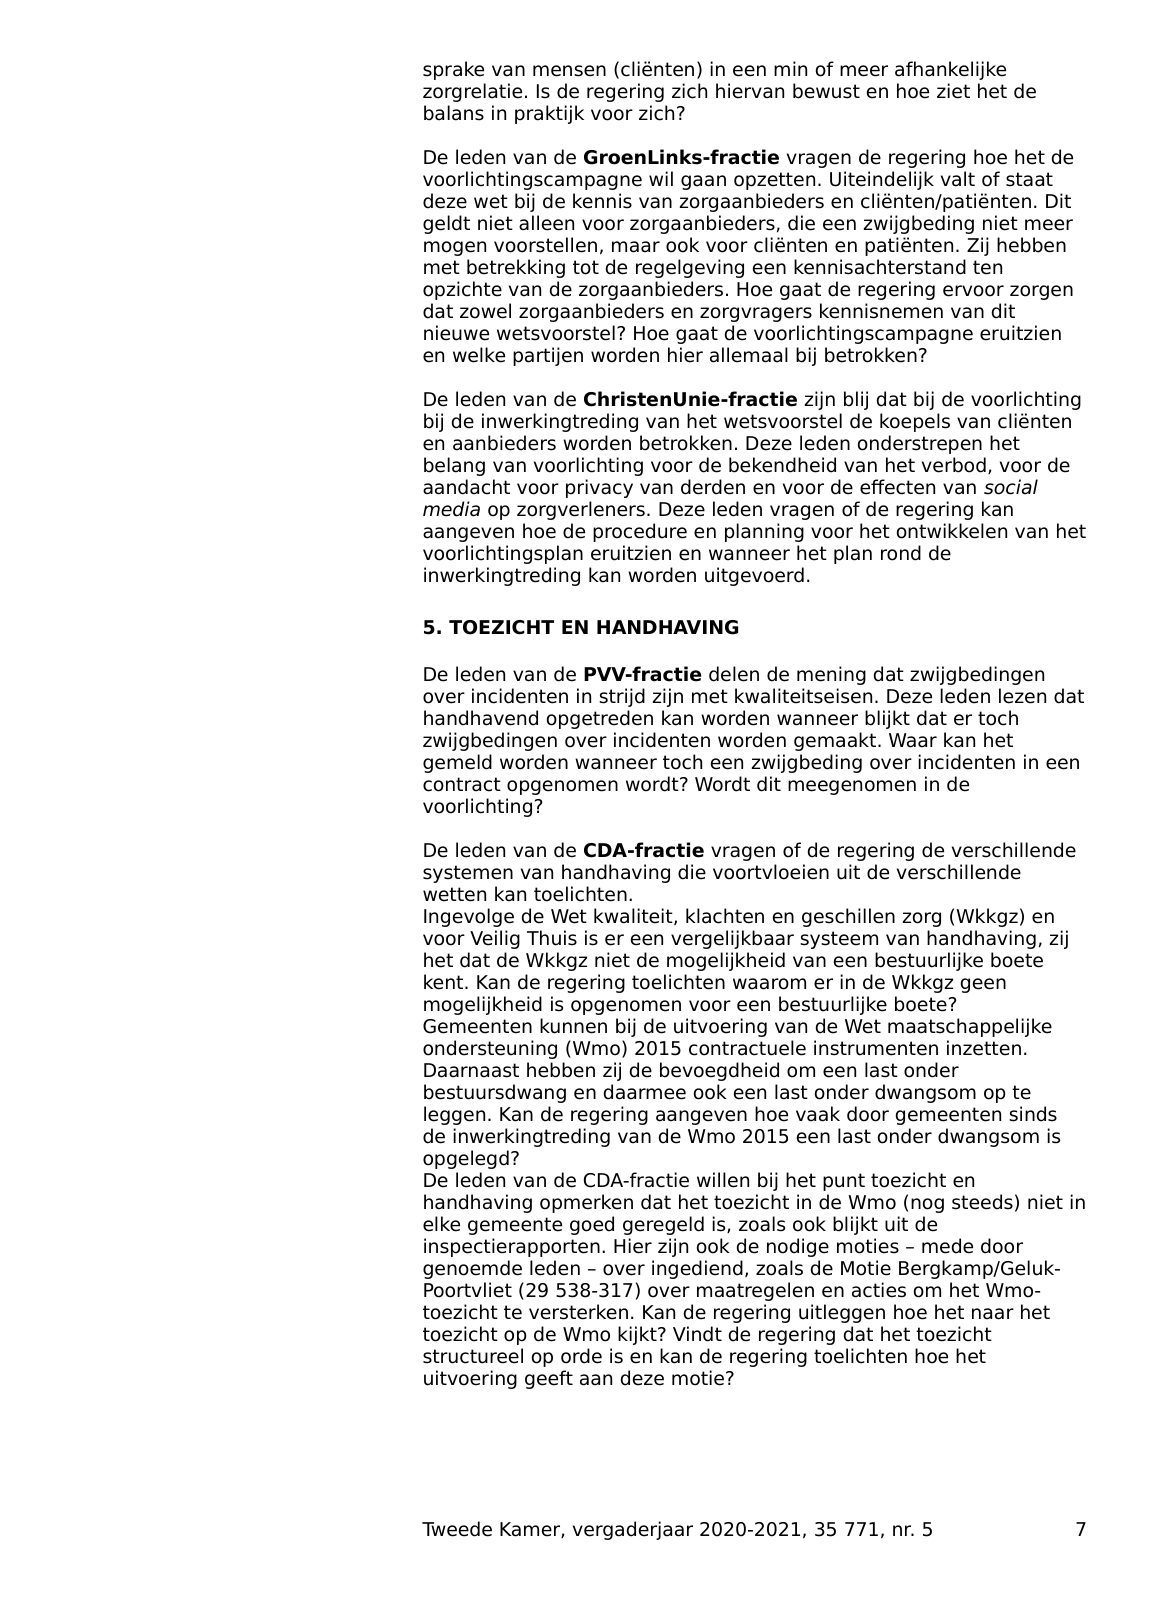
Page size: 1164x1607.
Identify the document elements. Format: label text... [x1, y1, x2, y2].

text Ingevolge de Wet kwaliteit, klachten en geschillen zorg (Wkkgz) en voor Veilig Thuis is er een vergelijkbaar systeem van handhaving, zij het dat de Wkkgz niet de mogelijkheid van een bestuurlijke boete kent. Kan de regering toelichten waarom er in de Wkkgz geen mogelijkheid is opgenomen voor een bestuurlijke boete? [422, 906, 1087, 1016]
text Gemeenten kunnen bij de uitvoering van de Wet maatschappelijke ondersteuning (Wmo) 2015 contractuele instrumenten inzetten. Daarnaast hebben zij de bevoegdheid om een last onder bestuursdwang en daarmee ook een last onder dwangsom op te leggen. Kan de regering aangeven hoe vaak door gemeenten sinds de inwerkingtreding van de Wmo 2015 een last onder dwangsom is opgelegd? [422, 1016, 1087, 1170]
subtitle 5. TOEZICHT EN HANDHAVING [422, 617, 1087, 639]
text De leden van de CDA-fractie willen bij het punt toezicht en handhaving opmerken dat het toezicht in de Wmo (nog steeds) niet in elke gemeente goed geregeld is, zoals ook blijkt uit de inspectierapporten. Hier zijn ook de nodige moties – mede door genoemde leden – over ingediend, zoals de Motie Bergkamp/Geluk-Poortvliet (29 538-317) over maatregelen en acties om het Wmo-toezicht te versterken. Kan de regering uitleggen hoe het naar het toezicht op de Wmo kijkt? Vindt de regering dat het toezicht structureel op orde is en kan de regering toelichten hoe het uitvoering geeft aan deze motie? [422, 1170, 1087, 1389]
text sprake van mensen (cliënten) in een min of meer afhankelijke zorgrelatie. Is de regering zich hiervan bewust en hoe ziet het de balans in praktijk voor zich? [422, 59, 1087, 125]
text De leden van de ChristenUnie-fractie zijn blij dat bij de voorlichting bij de inwerkingtreding van het wetsvoorstel de koepels van cliënten en aanbieders worden betrokken. Deze leden onderstrepen het belang van voorlichting voor de bekendheid van het verbod, voor de aandacht voor privacy van derden en voor de effecten van social media op zorgverleners. Deze leden vragen of de regering kan aangeven hoe de procedure en planning voor het ontwikkelen van het voorlichtingsplan eruitzien en wanneer het plan rond de inwerkingtreding kan worden uitgevoerd. [422, 389, 1087, 587]
text De leden van de CDA-fractie vragen of de regering de verschillende systemen van handhaving die voortvloeien uit de verschillende wetten kan toelichten. [422, 840, 1087, 906]
text De leden van de PVV-fractie delen de mening dat zwijgbedingen over incidenten in strijd zijn met kwaliteitseisen. Deze leden lezen dat handhavend opgetreden kan worden wanneer blijkt dat er toch zwijgbedingen over incidenten worden gemaakt. Waar kan het gemeld worden wanneer toch een zwijgbeding over incidenten in een contract opgenomen wordt? Wordt dit meegenomen in de voorlichting? [422, 664, 1087, 818]
text De leden van de GroenLinks-fractie vragen de regering hoe het de voorlichtingscampagne wil gaan opzetten. Uiteindelijk valt of staat deze wet bij de kennis van zorgaanbieders en cliënten/patiënten. Dit geldt niet alleen voor zorgaanbieders, die een zwijgbeding niet meer mogen voorstellen, maar ook voor cliënten en patiënten. Zij hebben met betrekking tot de regelgeving een kennisachterstand ten opzichte van de zorgaanbieders. Hoe gaat de regering ervoor zorgen dat zowel zorgaanbieders en zorgvragers kennisnemen van dit nieuwe wetsvoorstel? Hoe gaat de voorlichtingscampagne eruitzien en welke partijen worden hier allemaal bij betrokken? [422, 147, 1087, 367]
